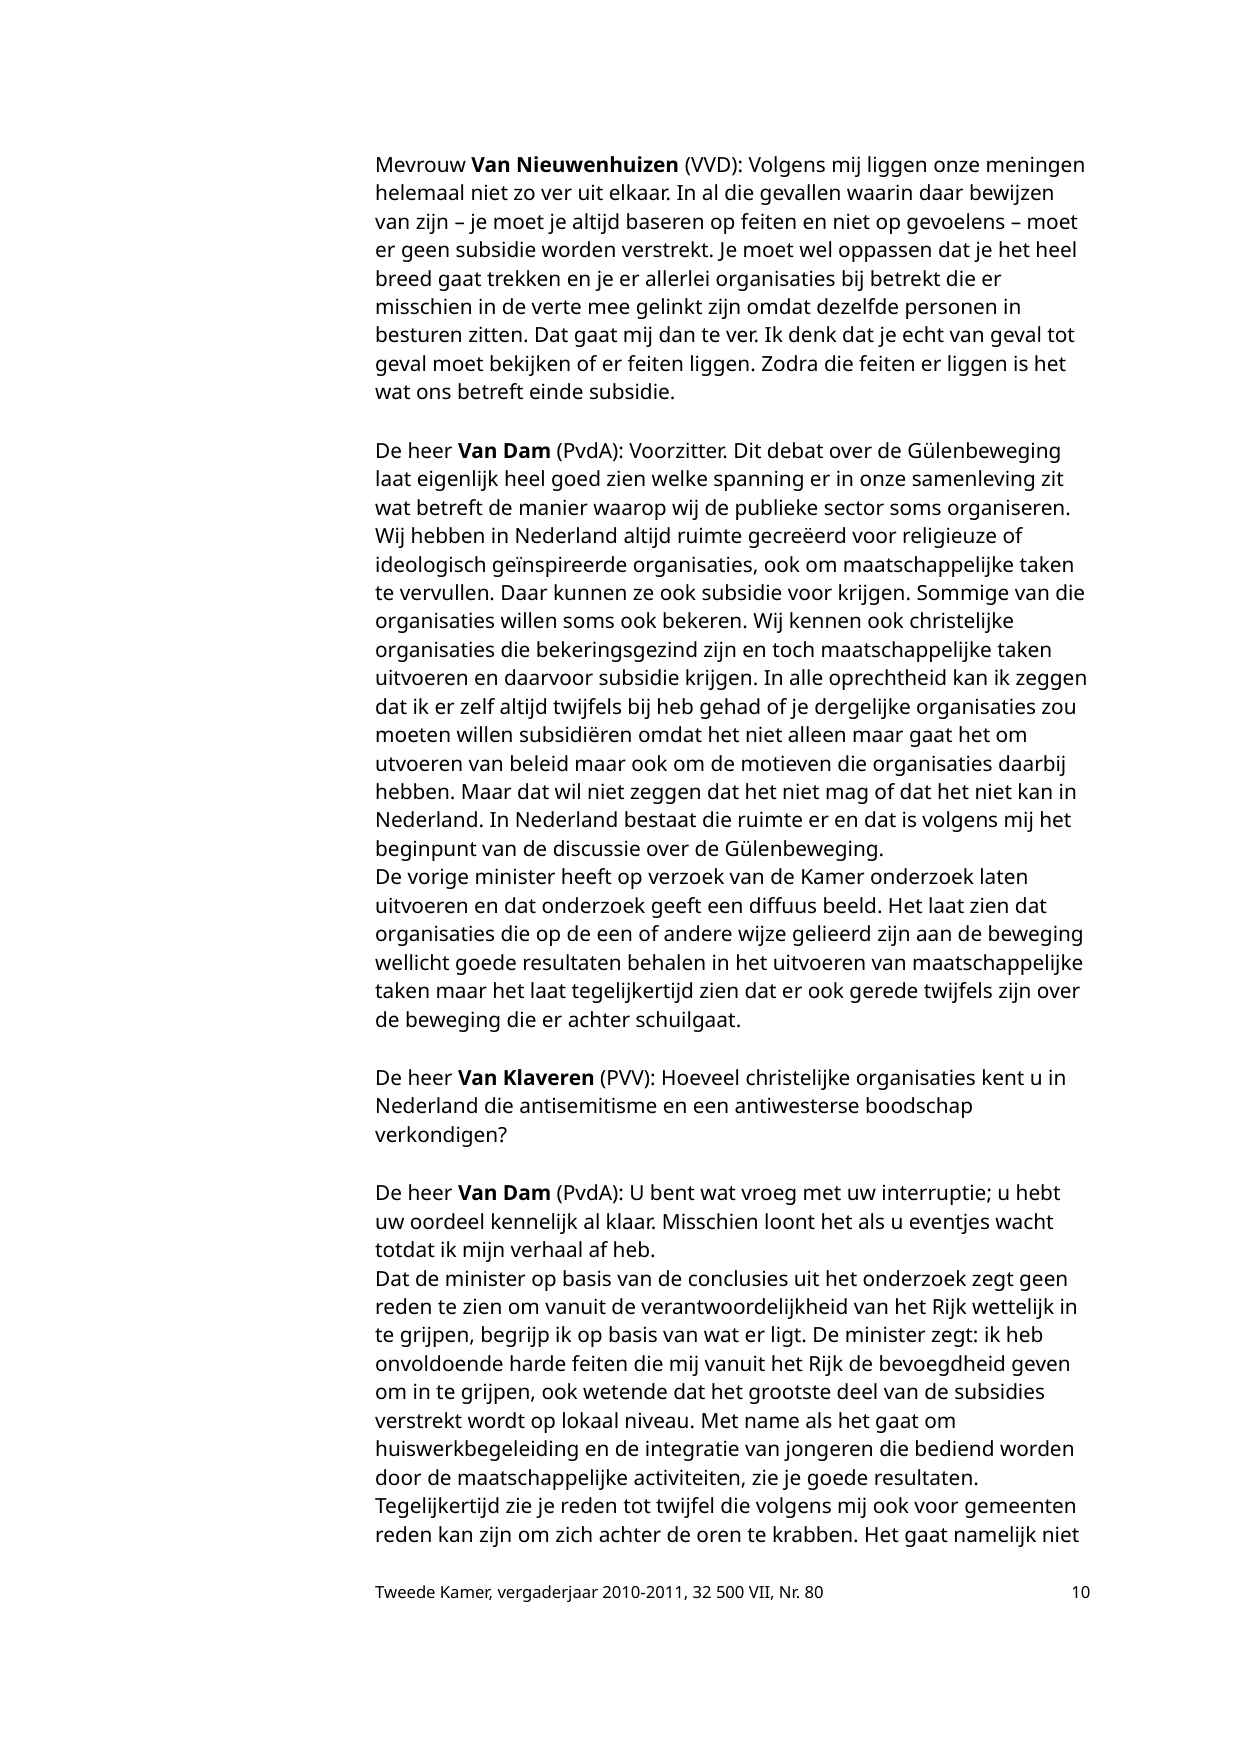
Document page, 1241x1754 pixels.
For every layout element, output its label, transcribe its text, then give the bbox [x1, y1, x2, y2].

text De heer Van Dam (PvdA): U bent wat vroeg met uw interruptie; u hebt uw oordeel kennelijk al klaar. Misschien loont het als u eventjes wacht totdat ik mijn verhaal af heb. [375, 1178, 1090, 1264]
text De heer Van Klaveren (PVV): Hoeveel christelijke organisaties kent u in Nederland die antisemitisme en een antiwesterse boodschap verkondigen? [375, 1063, 1090, 1148]
text De vorige minister heeft op verzoek van de Kamer onderzoek laten uitvoeren en dat onderzoek geeft een diffuus beeld. Het laat zien dat organisaties die op de een of andere wijze gelieerd zijn aan de beweging wellicht goede resultaten behalen in het uitvoeren van maatschappelijke taken maar het laat tegelijkertijd zien dat er ook gerede twijfels zijn over de beweging die er achter schuilgaat. [375, 862, 1090, 1033]
text Dat de minister op basis van de conclusies uit het onderzoek zegt geen reden te zien om vanuit de verantwoordelijkheid van het Rijk wettelijk in te grijpen, begrijp ik op basis van wat er ligt. De minister zegt: ik heb onvoldoende harde feiten die mij vanuit het Rijk de bevoegdheid geven om in te grijpen, ook wetende dat het grootste deel van de subsidies verstrekt wordt op lokaal niveau. Met name als het gaat om huiswerkbegeleiding en de integratie van jongeren die bediend worden door de maatschappelijke activiteiten, zie je goede resultaten. Tegelijkertijd zie je reden tot twijfel die volgens mij ook voor gemeenten reden kan zijn om zich achter de oren te krabben. Het gaat namelijk niet [375, 1264, 1090, 1548]
text De heer Van Dam (PvdA): Voorzitter. Dit debat over de Gülenbeweging laat eigenlijk heel goed zien welke spanning er in onze samenleving zit wat betreft de manier waarop wij de publieke sector soms organiseren. Wij hebben in Nederland altijd ruimte gecreëerd voor religieuze of ideologisch geïnspireerde organisaties, ook om maatschappelijke taken te vervullen. Daar kunnen ze ook subsidie voor krijgen. Sommige van die organisaties willen soms ook bekeren. Wij kennen ook christelijke organisaties die bekeringsgezind zijn en toch maatschappelijke taken uitvoeren en daarvoor subsidie krijgen. In alle oprechtheid kan ik zeggen dat ik er zelf altijd twijfels bij heb gehad of je dergelijke organisaties zou moeten willen subsidiëren omdat het niet alleen maar gaat het om utvoeren van beleid maar ook om de motieven die organisaties daarbij hebben. Maar dat wil niet zeggen dat het niet mag of dat het niet kan in Nederland. In Nederland bestaat die ruimte er en dat is volgens mij het beginpunt van de discussie over de Gülenbeweging. [375, 436, 1090, 862]
text Mevrouw Van Nieuwenhuizen (VVD): Volgens mij liggen onze meningen helemaal niet zo ver uit elkaar. In al die gevallen waarin daar bewijzen van zijn – je moet je altijd baseren op feiten en niet op gevoelens – moet er geen subsidie worden verstrekt. Je moet wel oppassen dat je het heel breed gaat trekken en je er allerlei organisaties bij betrekt die er misschien in de verte mee gelinkt zijn omdat dezelfde personen in besturen zitten. Dat gaat mij dan te ver. Ik denk dat je echt van geval tot geval moet bekijken of er feiten liggen. Zodra die feiten er liggen is het wat ons betreft einde subsidie. [375, 150, 1090, 406]
